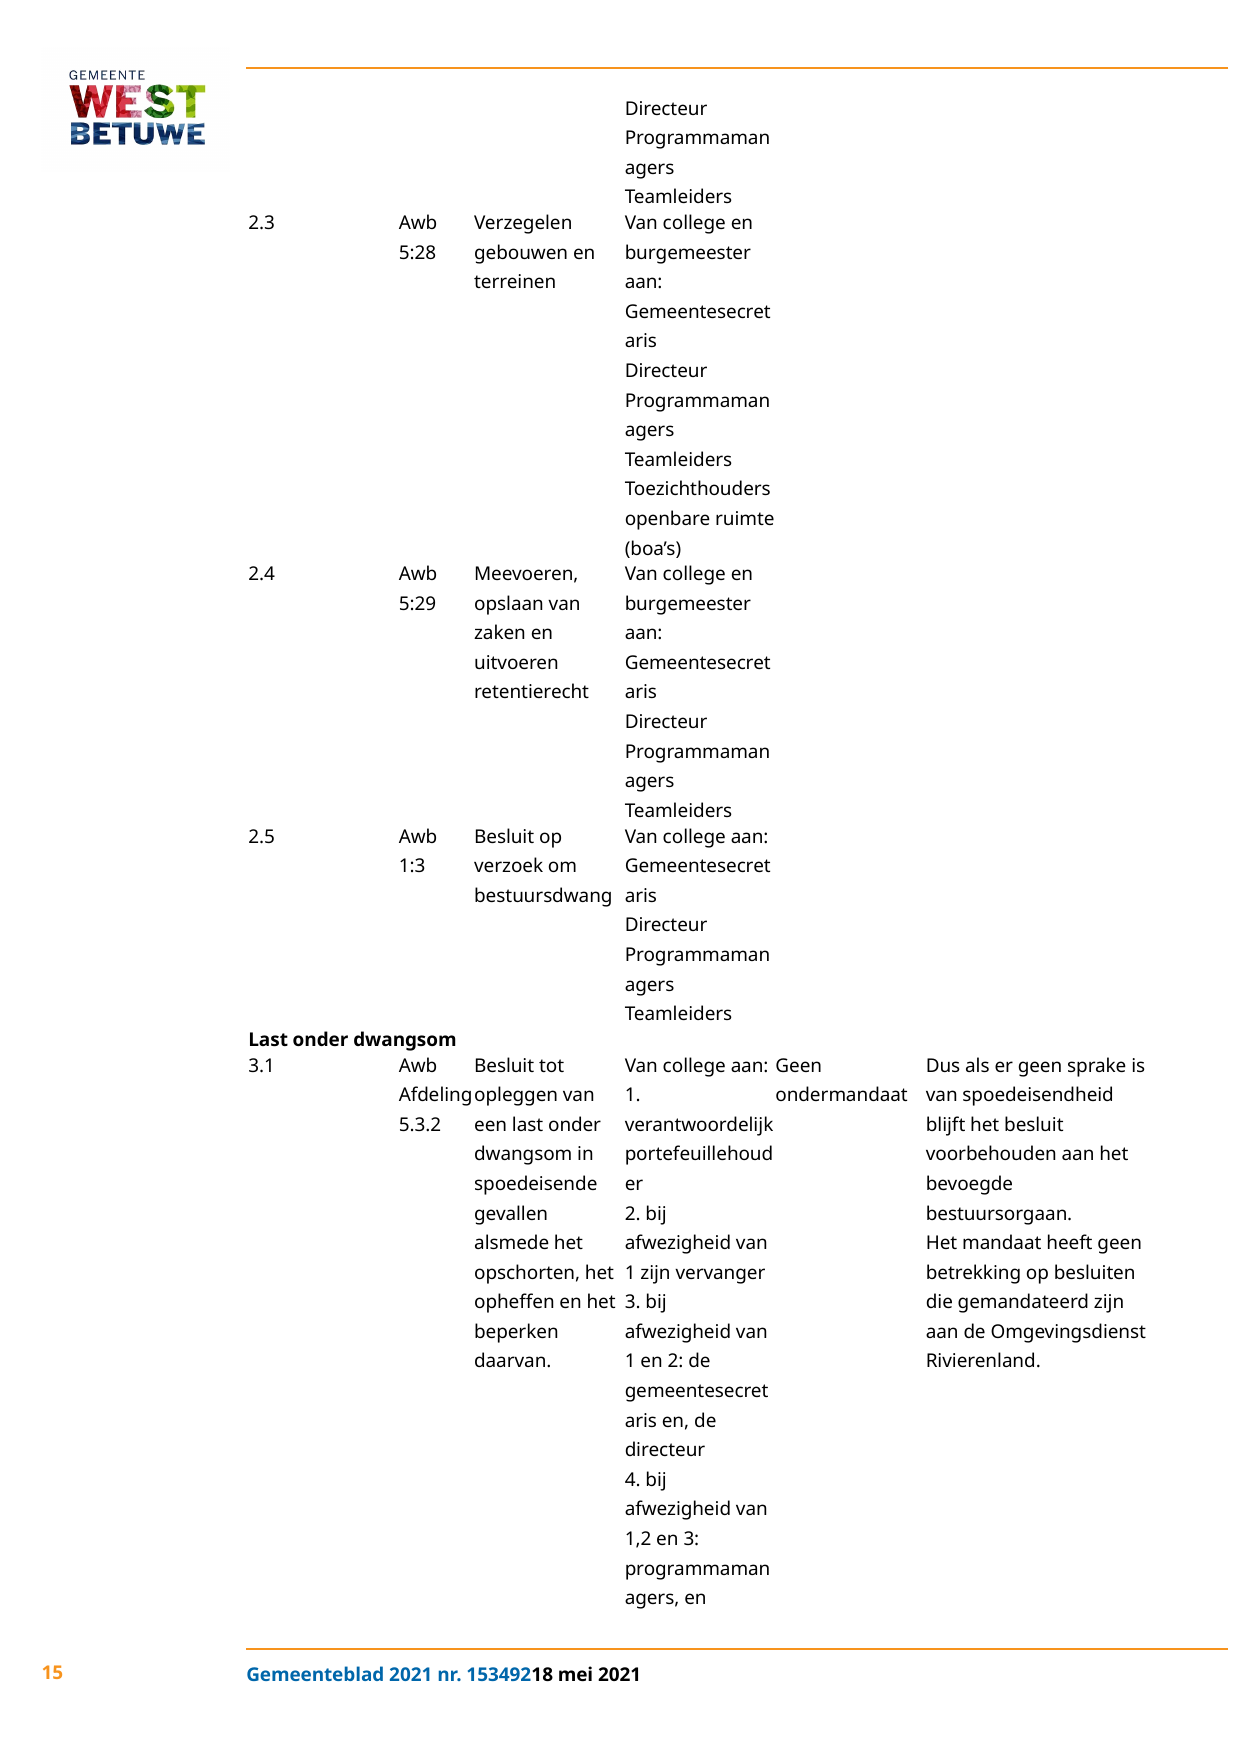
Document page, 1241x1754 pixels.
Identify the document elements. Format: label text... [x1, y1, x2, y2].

table_cell Geen ondermandaat [775, 1052, 926, 1610]
table_cell Besluit tot opleggen van een last onder dwangsom in spoedeisende gevallen alsmede het opschorten, het opheffen en het beperken daarvan. [474, 1052, 624, 1610]
table_cell [775, 560, 926, 823]
table_cell [926, 560, 1152, 823]
table_cell Directeur Programmamanagers Teamleiders [625, 95, 775, 209]
table_cell 2.5 [248, 823, 398, 1026]
table_cell [926, 209, 1152, 560]
picture [41, 47, 231, 172]
table_cell [775, 209, 926, 560]
table_cell Van college aan: 1. verantwoordelijk portefeuillehouder 2. bij afwezigheid van 1 zijn vervanger 3. bij afwezigheid van 1 en 2: de gemeentesecretaris en, de directeur 4. bij afwezigheid van 1,2 en 3: programmamanagers, en [625, 1052, 775, 1610]
table_cell Awb 1:3 [399, 823, 474, 1026]
table_cell [248, 95, 398, 209]
table_cell Besluit op verzoek om bestuursdwang [474, 823, 624, 1026]
table_cell Meevoeren, opslaan van zaken en uitvoeren retentierecht [474, 560, 624, 823]
table_cell 2.4 [248, 560, 398, 823]
table_cell [926, 823, 1152, 1026]
table_cell Awb Afdeling 5.3.2 [399, 1052, 474, 1610]
table_cell Awb 5:28 [399, 209, 474, 560]
table_cell [775, 823, 926, 1026]
table_cell [926, 95, 1152, 209]
table_cell Van college en burgemeester aan: Gemeentesecretaris Directeur Programmamanagers Teamleiders [625, 560, 775, 823]
table_cell Awb 5:29 [399, 560, 474, 823]
table_cell Van college en burgemeester aan: Gemeentesecretaris Directeur Programmamanagers Teamleiders Toezichthouders openbare ruimte (boa’s) [625, 209, 775, 560]
table_cell [775, 95, 926, 209]
table_cell Last onder dwangsom [248, 1026, 1152, 1052]
table_cell 3.1 [248, 1052, 398, 1610]
table_cell Van college aan: Gemeentesecretaris Directeur Programmamanagers Teamleiders [625, 823, 775, 1026]
table_cell [474, 95, 624, 209]
table_cell Dus als er geen sprake is van spoedeisendheid blijft het besluit voorbehouden aan het bevoegde bestuursorgaan. Het mandaat heeft geen betrekking op besluiten die gemandateerd zijn aan de Omgevingsdienst Rivierenland. [926, 1052, 1152, 1610]
table_cell 2.3 [248, 209, 398, 560]
table_cell [399, 95, 474, 209]
table_cell Verzegelen gebouwen en terreinen [474, 209, 624, 560]
